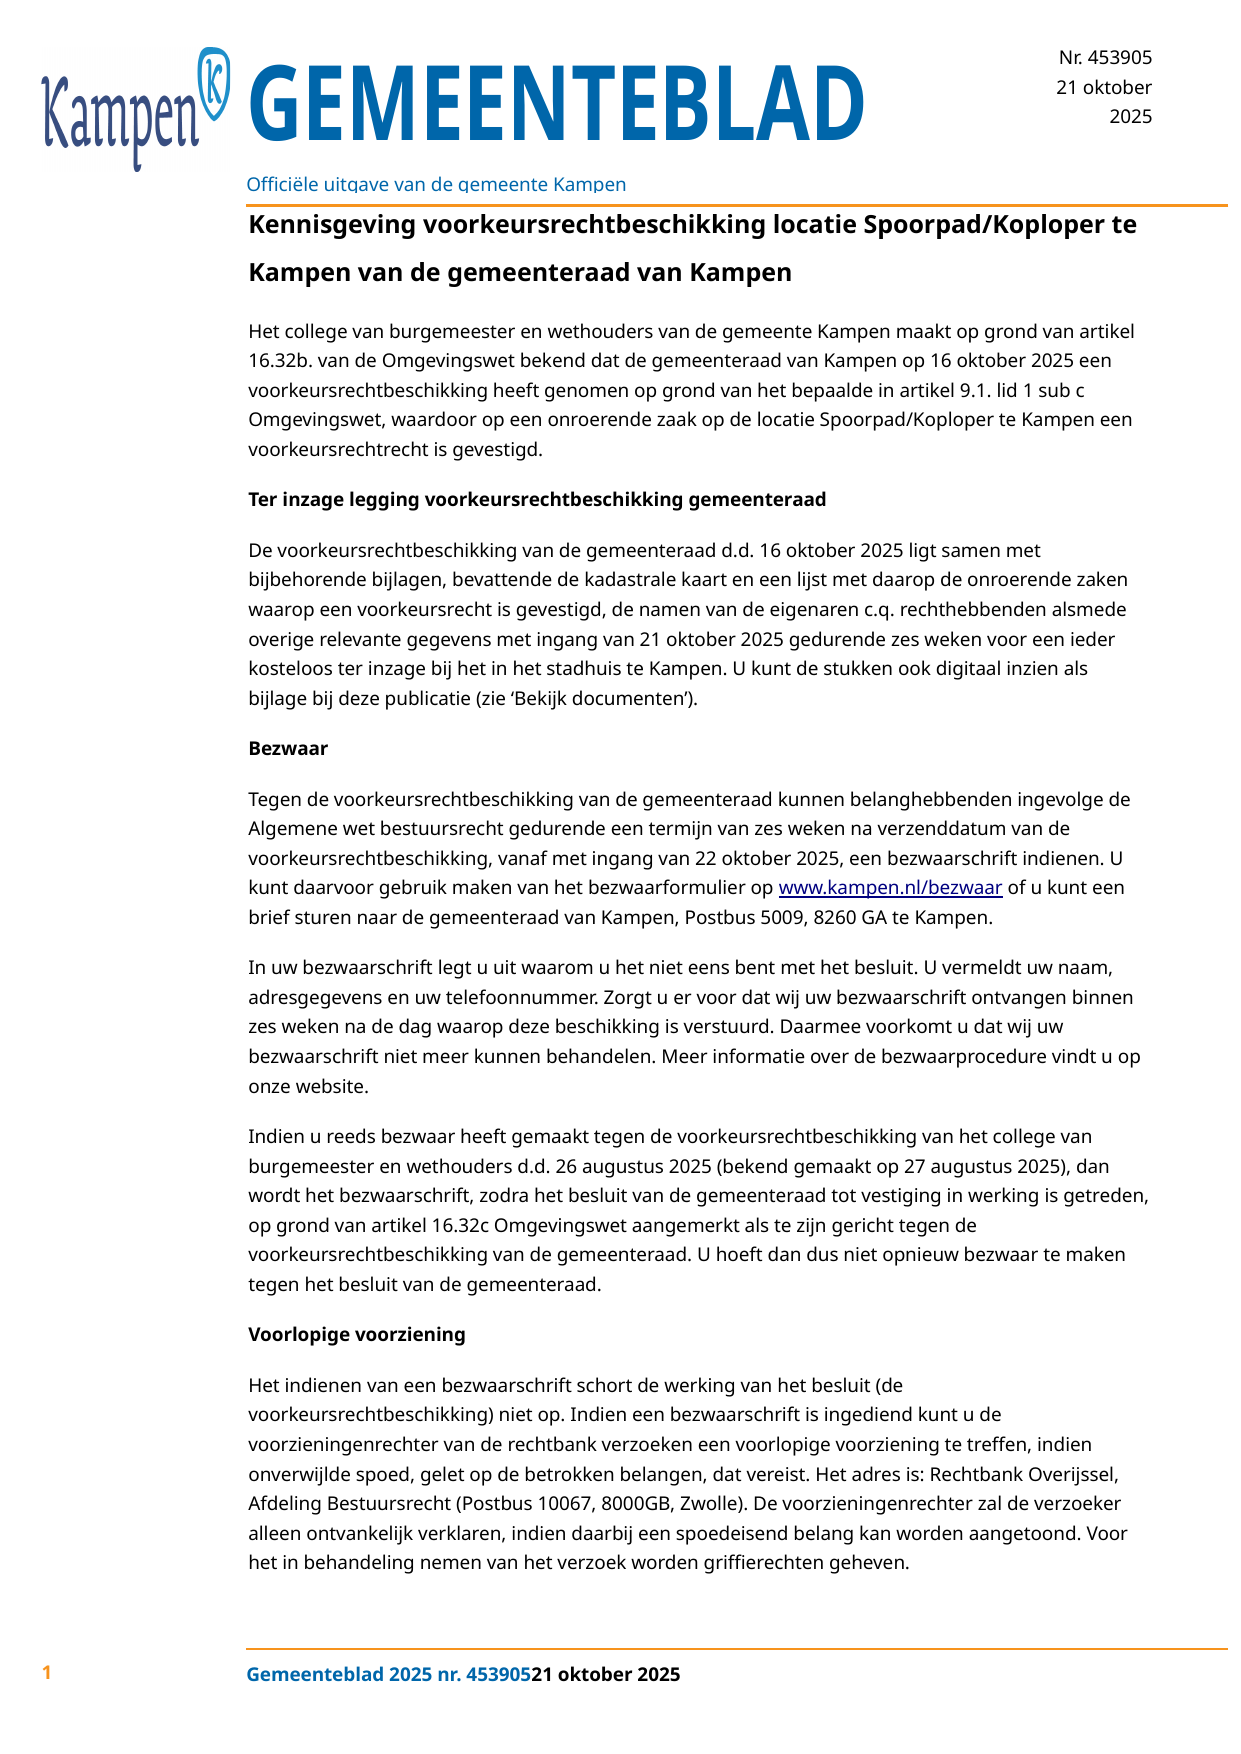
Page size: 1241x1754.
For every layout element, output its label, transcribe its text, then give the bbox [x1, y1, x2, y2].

text Voorlopige voorziening [248, 1322, 1152, 1347]
text Kennisgeving voorkeursrechtbeschikking locatie Spoorpad/Koploper te Kampen van de gemeenteraad van Kampen [248, 207, 1152, 288]
text Het college van burgemeester en wethouders van de gemeente Kampen maakt op grond van artikel 16.32b. van de Omgevingswet bekend dat de gemeenteraad van Kampen op 16 oktober 2025 een voorkeursrechtbeschikking heeft genomen op grond van het bepaalde in artikel 9.1. lid 1 sub c Omgevingswet, waardoor op een onroerende zaak op de locatie Spoorpad/Koploper te Kampen een voorkeursrechtrecht is gevestigd. [248, 318, 1152, 462]
text Tegen de voorkeursrechtbeschikking van de gemeenteraad kunnen belanghebbenden ingevolge de Algemene wet bestuursrecht gedurende een termijn van zes weken na verzenddatum van de voorkeursrechtbeschikking, vanaf met ingang van 22 oktober 2025, een bezwaarschrift indienen. U kunt daarvoor gebruik maken van het bezwaarformulier op www.kampen.nl/bezwaar of u kunt een brief sturen naar de gemeenteraad van Kampen, Postbus 5009, 8260 GA te Kampen. [248, 786, 1152, 930]
picture [41, 47, 231, 172]
text Bezwaar [248, 735, 1152, 761]
text Ter inzage legging voorkeursrechtbeschikking gemeenteraad [248, 487, 1152, 512]
text Indien u reeds bezwaar heeft gemaakt tegen de voorkeursrechtbeschikking van het college van burgemeester en wethouders d.d. 26 augustus 2025 (bekend gemaakt op 27 augustus 2025), dan wordt het bezwaarschrift, zodra het besluit van de gemeenteraad tot vestiging in werking is getreden, op grond van artikel 16.32c Omgevingswet aangemerkt als te zijn gericht tegen de voorkeursrechtbeschikking van de gemeenteraad. U hoeft dan dus niet opnieuw bezwaar te maken tegen het besluit van de gemeenteraad. [248, 1123, 1152, 1297]
text De voorkeursrechtbeschikking van de gemeenteraad d.d. 16 oktober 2025 ligt samen met bijbehorende bijlagen, bevattende de kadastrale kaart en een lijst met daarop de onroerende zaken waarop een voorkeursrecht is gevestigd, de namen van de eigenaren c.q. rechthebbenden alsmede overige relevante gegevens met ingang van 21 oktober 2025 gedurende zes weken voor een ieder kosteloos ter inzage bij het in het stadhuis te Kampen. U kunt de stukken ook digitaal inzien als bijlage bij deze publicatie (zie ‘Bekijk documenten’). [248, 537, 1152, 711]
text In uw bezwaarschrift legt u uit waarom u het niet eens bent met het besluit. U vermeldt uw naam, adresgegevens en uw telefoonnummer. Zorgt u er voor dat wij uw bezwaarschrift ontvangen binnen zes weken na de dag waarop deze beschikking is verstuurd. Daarmee voorkomt u dat wij uw bezwaarschrift niet meer kunnen behandelen. Meer informatie over de bezwaarprocedure vindt u op onze website. [248, 954, 1152, 1099]
text Het indienen van een bezwaarschrift schort de werking van het besluit (de voorkeursrechtbeschikking) niet op. Indien een bezwaarschrift is ingediend kunt u de voorzieningenrechter van de rechtbank verzoeken een voorlopige voorziening te treffen, indien onverwijlde spoed, gelet op de betrokken belangen, dat vereist. Het adres is: Rechtbank Overijssel, Afdeling Bestuursrecht (Postbus 10067, 8000GB, Zwolle). De voorzieningenrechter zal de verzoeker alleen ontvankelijk verklaren, indien daarbij een spoedeisend belang kan worden aangetoond. Voor het in behandeling nemen van het verzoek worden griffierechten geheven. [248, 1372, 1152, 1575]
